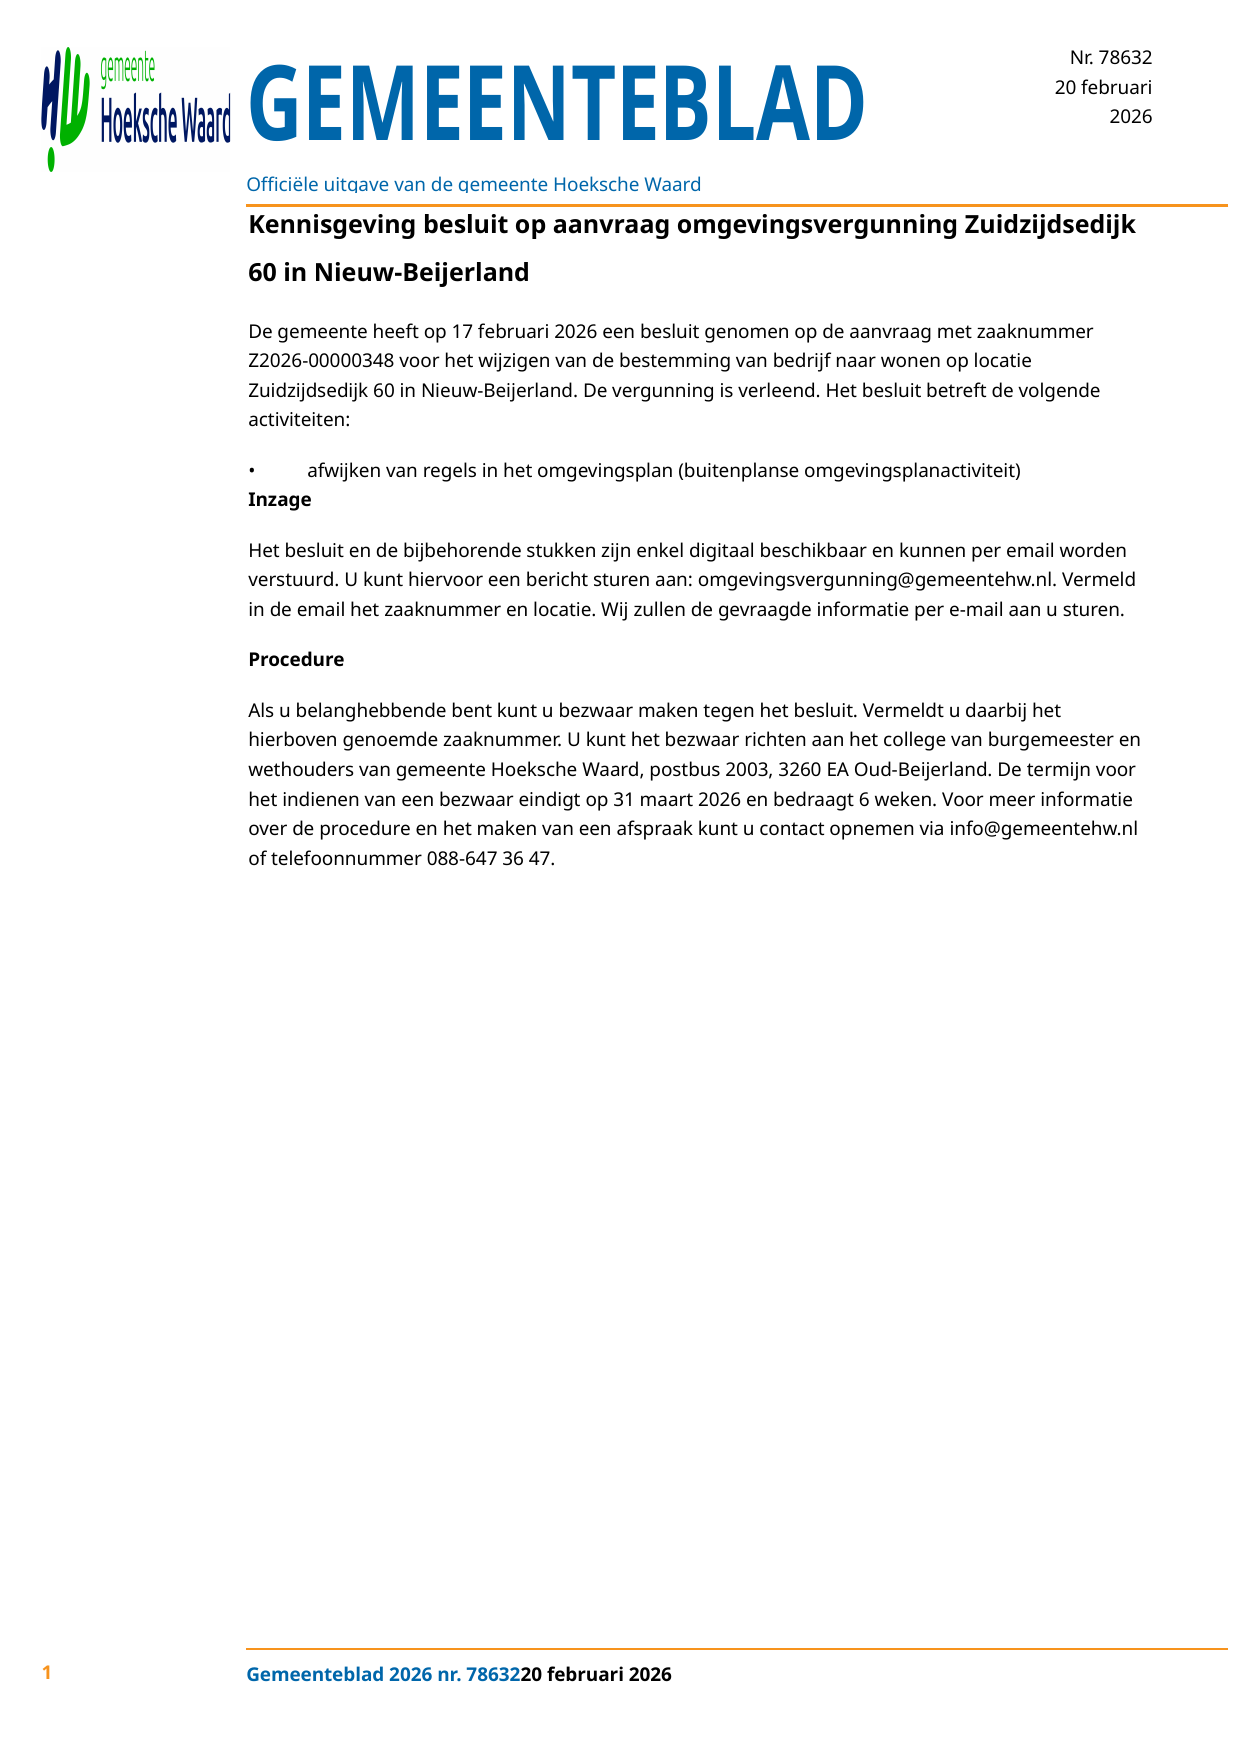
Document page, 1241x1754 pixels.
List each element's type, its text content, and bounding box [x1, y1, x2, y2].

text Het besluit en de bijbehorende stukken zijn enkel digitaal beschikbaar en kunnen per email worden verstuurd. U kunt hiervoor een bericht sturen aan: omgevingsvergunning@gemeentehw.nl. Vermeld in de email het zaaknummer en locatie. Wij zullen de gevraagde informatie per e-mail aan u sturen. [248, 537, 1152, 622]
list afwijken van regels in het omgevingsplan (buitenplanse omgevingsplanactiviteit) [248, 457, 1152, 483]
text Kennisgeving besluit op aanvraag omgevingsvergunning Zuidzijdsedijk 60 in Nieuw-Beijerland [248, 207, 1152, 288]
text Als u belanghebbende bent kunt u bezwaar maken tegen het besluit. Vermeldt u daarbij het hierboven genoemde zaaknummer. U kunt het bezwaar richten aan het college van burgemeester en wethouders van gemeente Hoeksche Waard, postbus 2003, 3260 EA Oud-Beijerland. De termijn voor het indienen van een bezwaar eindigt op 31 maart 2026 en bedraagt 6 weken. Voor meer informatie over de procedure en het maken van een afspraak kunt u contact opnemen via info@gemeentehw.nl of telefoonnummer 088-647 36 47. [248, 697, 1152, 871]
text De gemeente heeft op 17 februari 2026 een besluit genomen op de aanvraag met zaaknummer Z2026-00000348 voor het wijzigen van de bestemming van bedrijf naar wonen op locatie Zuidzijdsedijk 60 in Nieuw-Beijerland. De vergunning is verleend. Het besluit betreft de volgende activiteiten: [248, 318, 1152, 432]
text Procedure [248, 647, 1152, 672]
text Inzage [248, 487, 1152, 512]
picture [41, 47, 231, 172]
